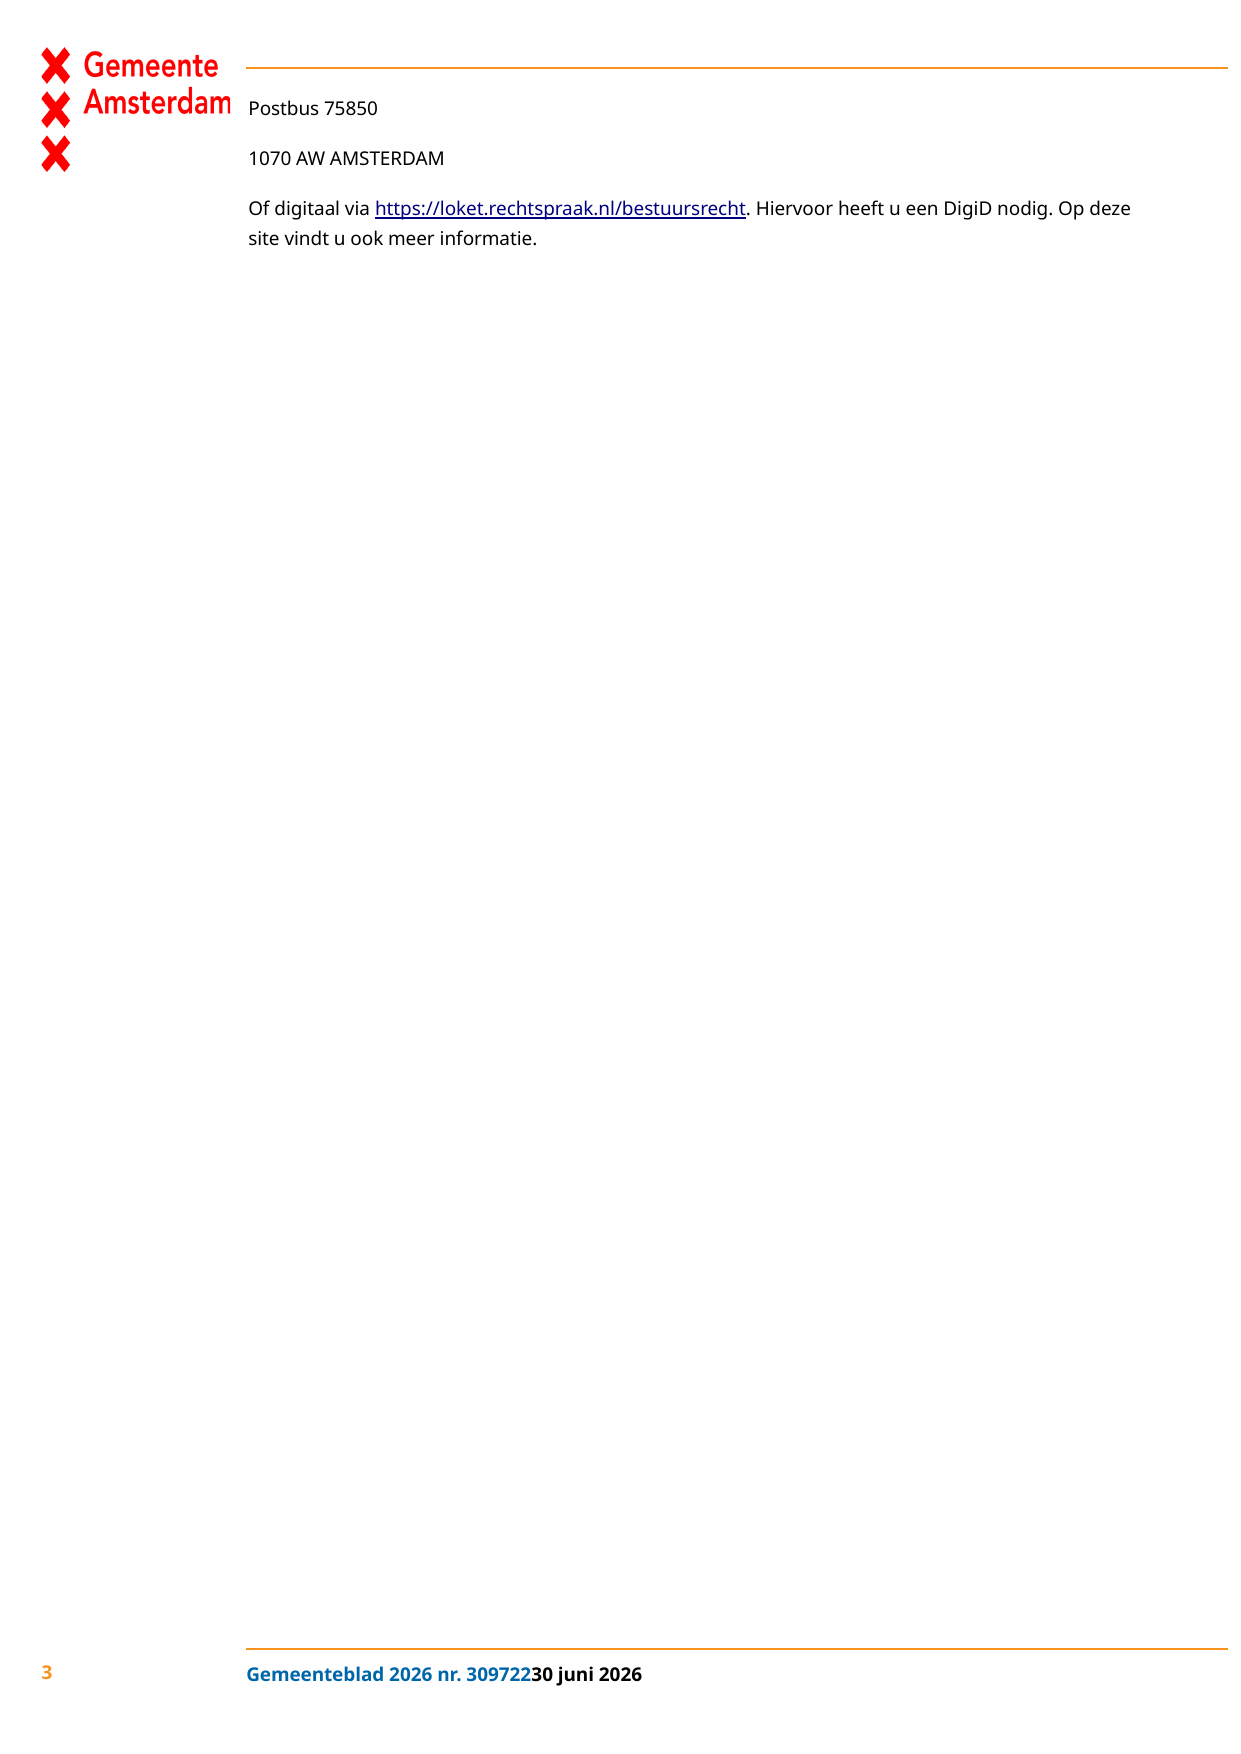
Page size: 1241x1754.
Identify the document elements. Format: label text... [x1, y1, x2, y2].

text Of digitaal via https://loket.rechtspraak.nl/bestuursrecht. Hiervoor heeft u een DigiD nodig. Op deze site vindt u ook meer informatie. [248, 196, 1152, 251]
text Postbus 75850 [248, 95, 1152, 121]
picture [41, 47, 231, 172]
text 1070 AW AMSTERDAM [248, 145, 1152, 171]
